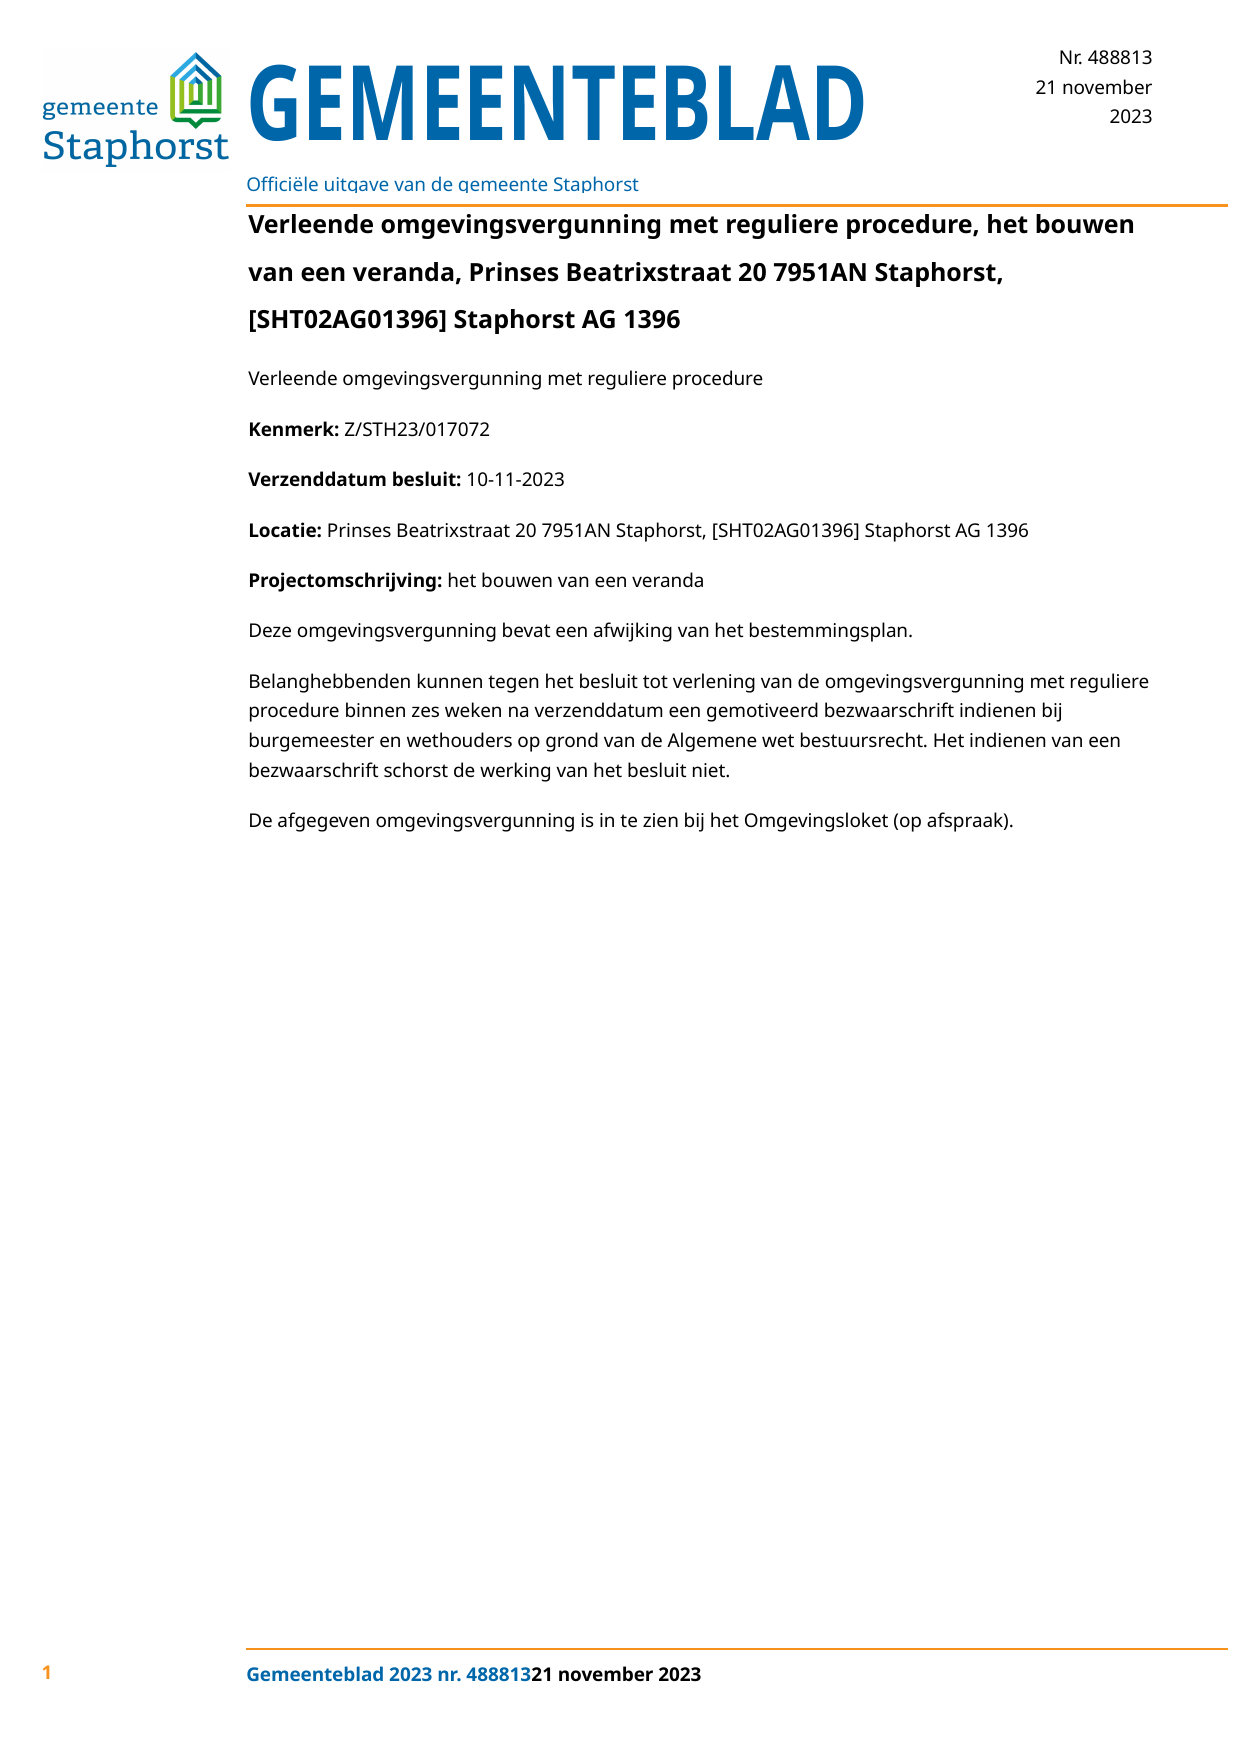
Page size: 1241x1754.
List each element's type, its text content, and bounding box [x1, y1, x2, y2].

text Projectomschrijving: het bouwen van een veranda [248, 567, 1152, 593]
text Locatie: Prinses Beatrixstraat 20 7951AN Staphorst, [SHT02AG01396] Staphorst AG 1396 [248, 517, 1152, 542]
text Belanghebbenden kunnen tegen het besluit tot verlening van de omgevingsvergunning met reguliere procedure binnen zes weken na verzenddatum een gemotiveerd bezwaarschrift indienen bij burgemeester en wethouders op grond van de Algemene wet bestuursrecht. Het indienen van een bezwaarschrift schorst de werking van het besluit niet. [248, 668, 1152, 782]
text Verleende omgevingsvergunning met reguliere procedure, het bouwen van een veranda, Prinses Beatrixstraat 20 7951AN Staphorst, [SHT02AG01396] Staphorst AG 1396 [248, 207, 1152, 336]
text Verzenddatum besluit: 10-11-2023 [248, 466, 1152, 492]
picture [41, 47, 231, 172]
text De afgegeven omgevingsvergunning is in te zien bij het Omgevingsloket (op afspraak). [248, 807, 1152, 833]
text Kenmerk: Z/STH23/017072 [248, 416, 1152, 442]
text Deze omgevingsvergunning bevat een afwijking van het bestemmingsplan. [248, 618, 1152, 643]
text Verleende omgevingsvergunning met reguliere procedure [248, 366, 1152, 391]
